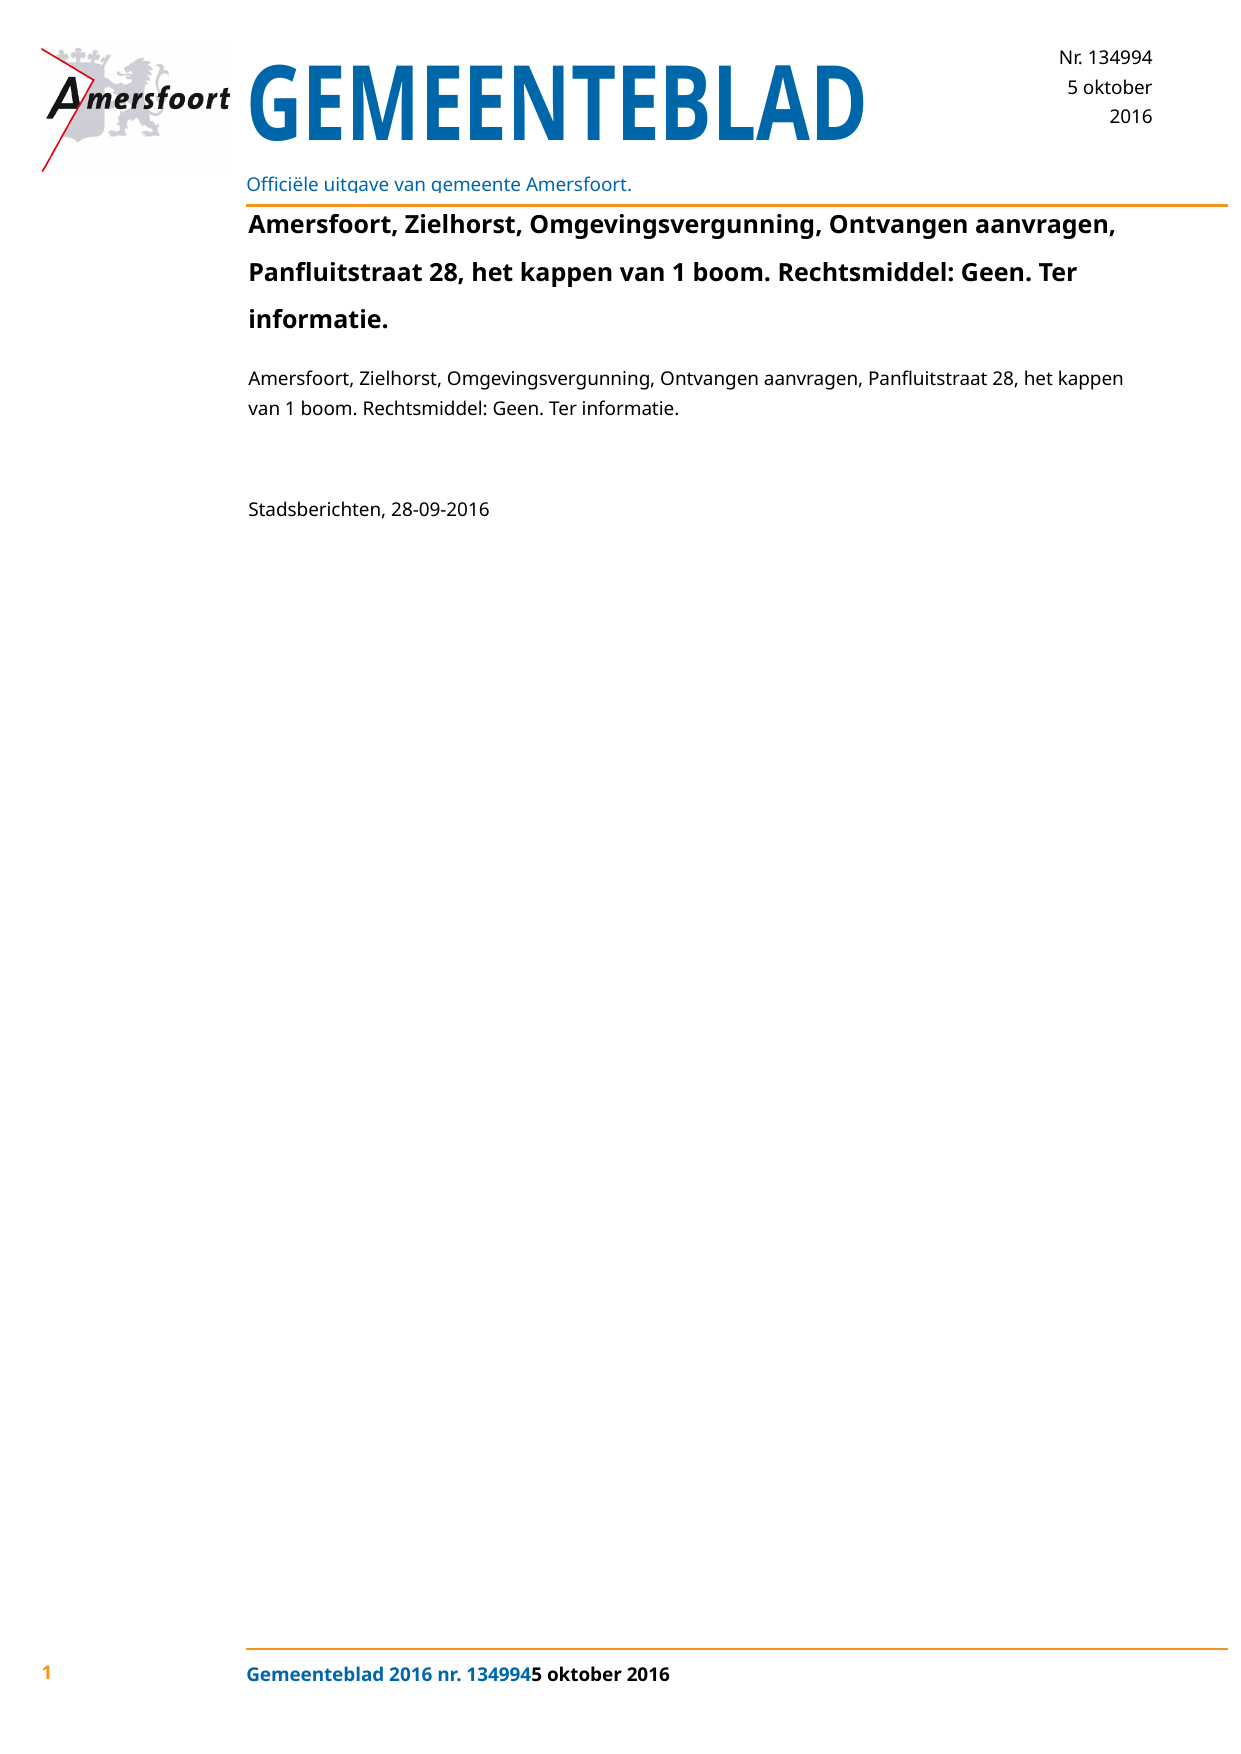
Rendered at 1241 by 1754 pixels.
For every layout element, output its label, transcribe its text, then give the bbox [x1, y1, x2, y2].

text Amersfoort, Zielhorst, Omgevingsvergunning, Ontvangen aanvragen, Panfluitstraat 28, het kappen van 1 boom. Rechtsmiddel: Geen. Ter informatie. [248, 207, 1152, 336]
text Amersfoort, Zielhorst, Omgevingsvergunning, Ontvangen aanvragen, Panfluitstraat 28, het kappen van 1 boom. Rechtsmiddel: Geen. Ter informatie. [248, 366, 1152, 421]
text Stadsberichten, 28-09-2016 [248, 496, 1152, 522]
picture [41, 47, 231, 172]
